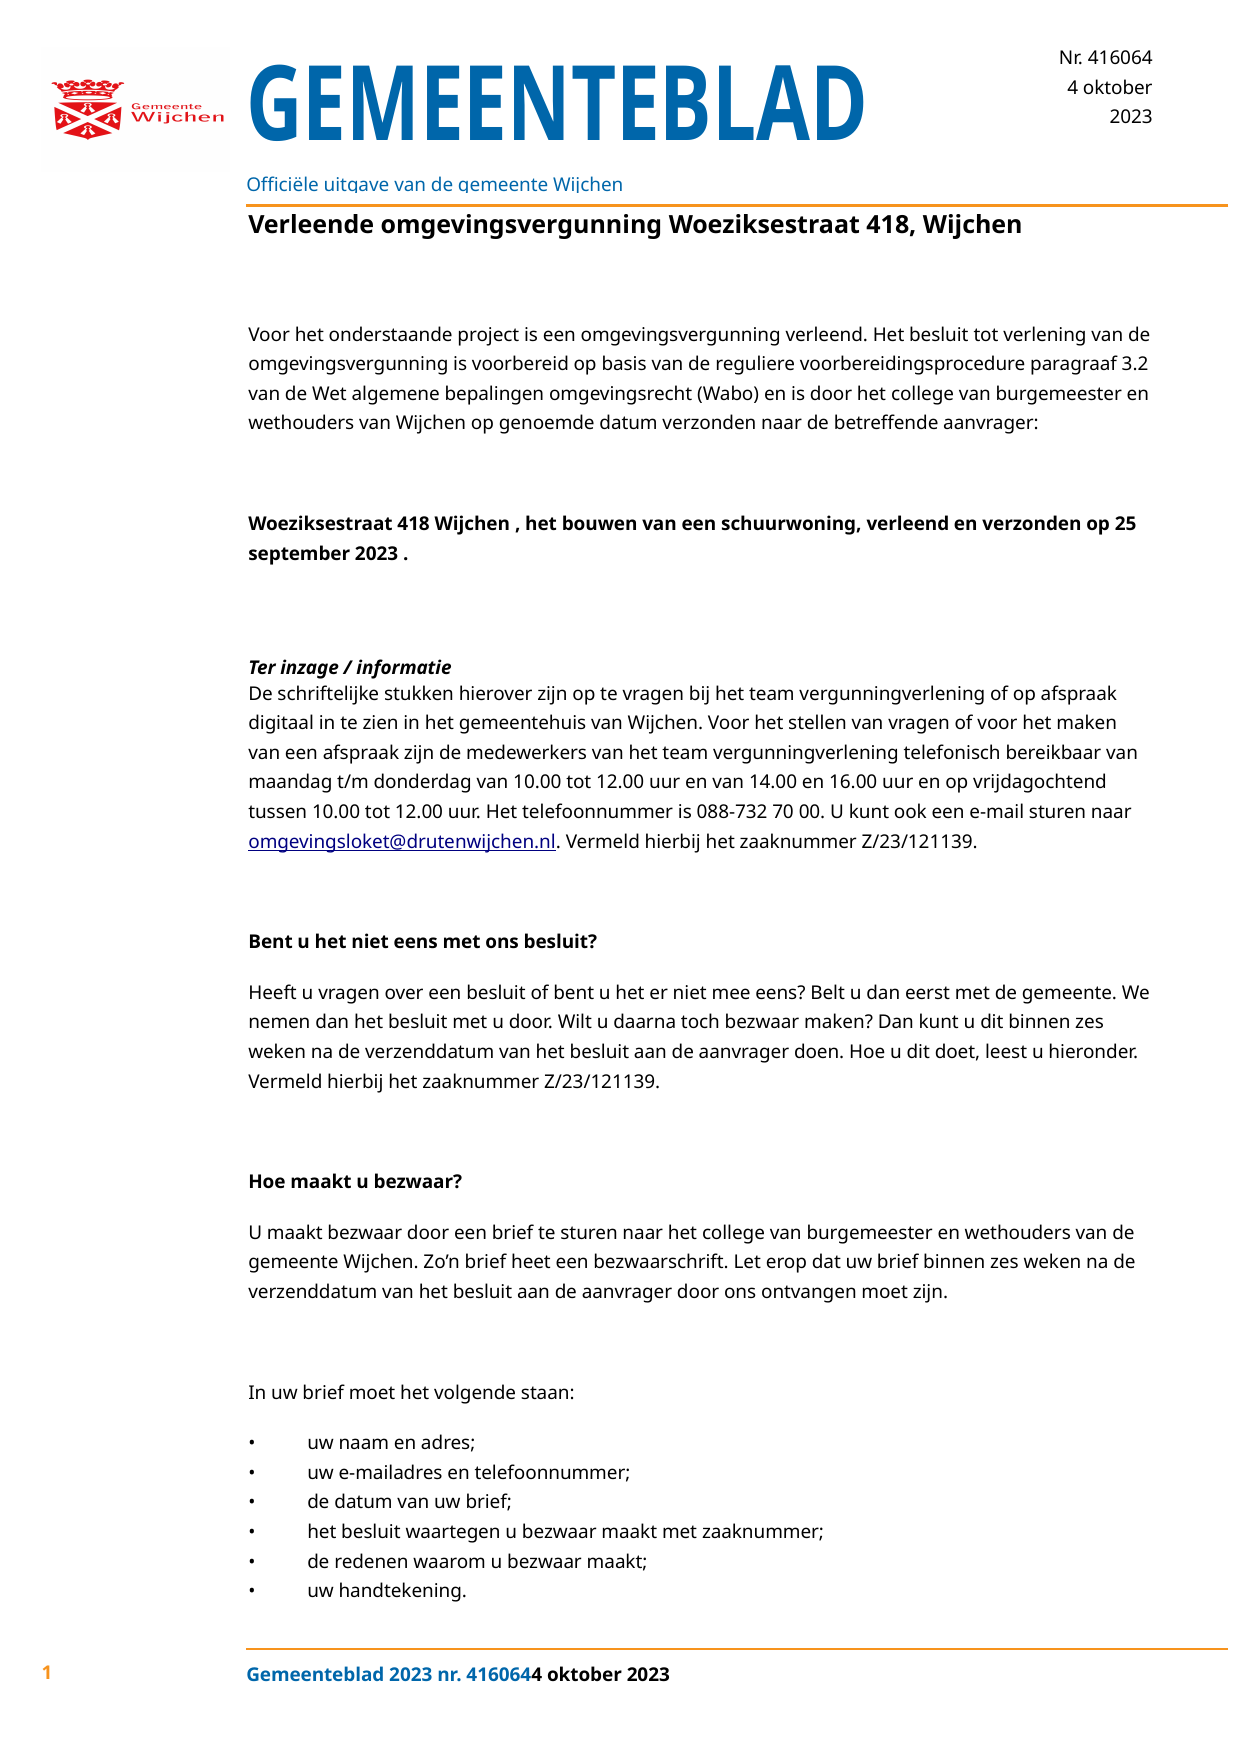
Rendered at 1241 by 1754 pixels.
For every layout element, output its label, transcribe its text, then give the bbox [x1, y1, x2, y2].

text Voor het onderstaande project is een omgevingsvergunning verleend. Het besluit tot verlening van de omgevingsvergunning is voorbereid op basis van de reguliere voorbereidingsprocedure paragraaf 3.2 van de Wet algemene bepalingen omgevingsrecht (Wabo) en is door het college van burgemeester en wethouders van Wijchen op genoemde datum verzonden naar de betreffende aanvrager: [248, 321, 1152, 435]
list uw handtekening. [248, 1577, 1152, 1603]
text Bent u het niet eens met ons besluit? [248, 929, 1152, 954]
picture [41, 47, 231, 172]
text Hoe maakt u bezwaar? [248, 1169, 1152, 1194]
text Verleende omgevingsvergunning Woeziksestraat 418, Wijchen [248, 207, 1152, 241]
list uw naam en adres; [248, 1429, 1152, 1455]
list de datum van uw brief; [248, 1489, 1152, 1514]
text Ter inzage / informatie [248, 654, 1152, 680]
text U maakt bezwaar door een brief te sturen naar het college van burgemeester en wethouders van de gemeente Wijchen. Zo’n brief heet een bezwaarschrift. Let erop dat uw brief binnen zes weken na de verzenddatum van het besluit aan de aanvrager door ons ontvangen moet zijn. [248, 1219, 1152, 1304]
text Woeziksestraat 418 Wijchen , het bouwen van een schuurwoning, verleend en verzonden op 25 september 2023 . [248, 510, 1152, 566]
text De schriftelijke stukken hierover zijn op te vragen bij het team vergunningverlening of op afspraak digitaal in te zien in het gemeentehuis van Wijchen. Voor het stellen van vragen of voor het maken van een afspraak zijn de medewerkers van het team vergunningverlening telefonisch bereikbaar van maandag t/m donderdag van 10.00 tot 12.00 uur en van 14.00 en 16.00 uur en op vrijdagochtend tussen 10.00 tot 12.00 uur. Het telefoonnummer is 088-732 70 00. U kunt ook een e-mail sturen naar omgevingsloket@drutenwijchen.nl. Vermeld hierbij het zaaknummer Z/23/121139. [248, 680, 1152, 854]
text In uw brief moet het volgende staan: [248, 1379, 1152, 1405]
text Heeft u vragen over een besluit of bent u het er niet mee eens? Belt u dan eerst met de gemeente. We nemen dan het besluit met u door. Wilt u daarna toch bezwaar maken? Dan kunt u dit binnen zes weken na de verzenddatum van het besluit aan de aanvrager doen. Hoe u dit doet, leest u hieronder. Vermeld hierbij het zaaknummer Z/23/121139. [248, 979, 1152, 1094]
list de redenen waarom u bezwaar maakt; [248, 1548, 1152, 1574]
list uw e-mailadres en telefoonnummer; [248, 1459, 1152, 1485]
list het besluit waartegen u bezwaar maakt met zaaknummer; [248, 1518, 1152, 1544]
